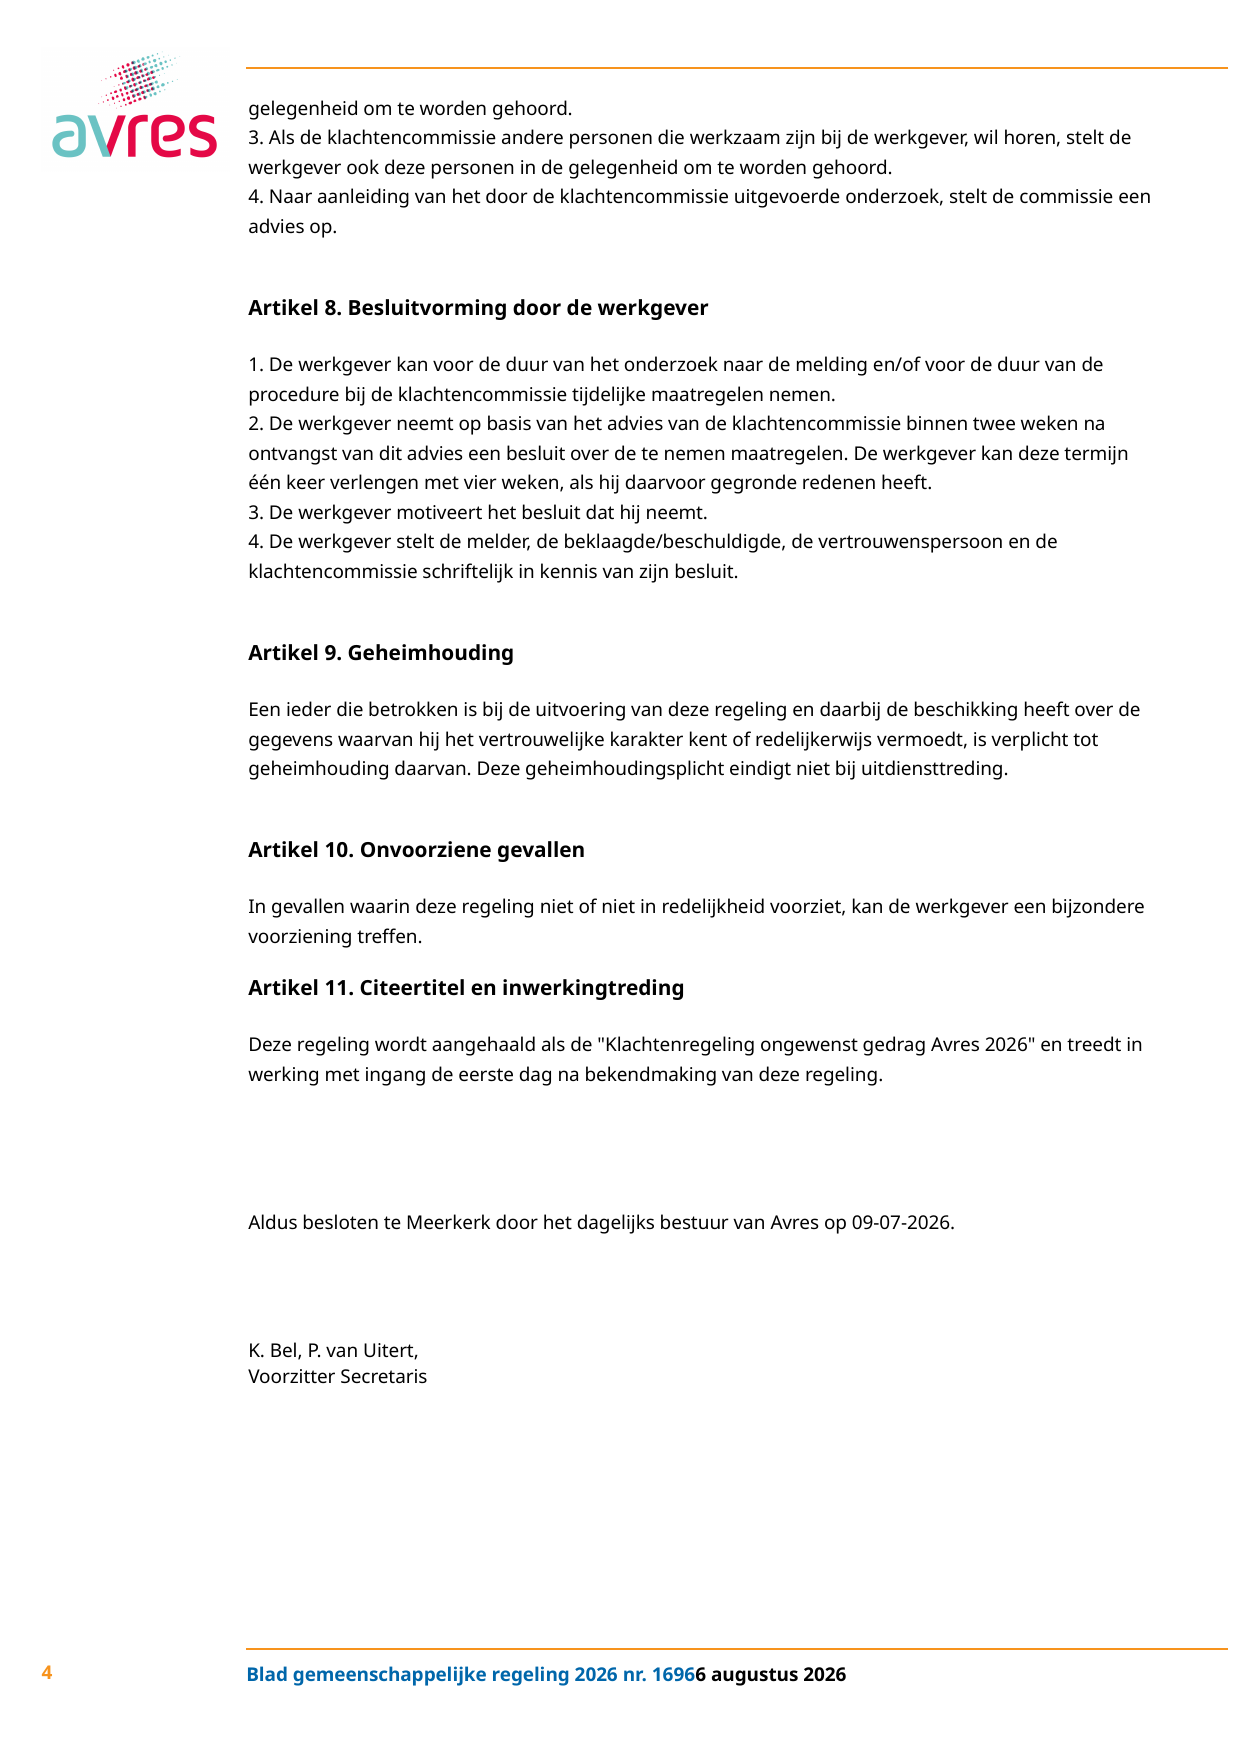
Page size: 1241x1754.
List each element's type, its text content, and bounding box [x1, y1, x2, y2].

text K. Bel, P. van Uitert, [248, 1338, 1152, 1363]
text gelegenheid om te worden gehoord. [248, 95, 1152, 121]
text 4. De werkgever stelt de melder, de beklaagde/beschuldigde, de vertrouwenspersoon en de klachtencommissie schriftelijk in kennis van zijn besluit. [248, 529, 1152, 584]
text Artikel 10. Onvoorziene gevallen [248, 835, 1152, 864]
text 3. De werkgever motiveert het besluit dat hij neemt. [248, 499, 1152, 525]
text 4. Naar aanleiding van het door de klachtencommissie uitgevoerde onderzoek, stelt de commissie een advies op. [248, 183, 1152, 239]
text 2. De werkgever neemt op basis van het advies van de klachtencommissie binnen twee weken na ontvangst van dit advies een besluit over de te nemen maatregelen. De werkgever kan deze termijn één keer verlengen met vier weken, als hij daarvoor gegronde redenen heeft. [248, 410, 1152, 495]
text 1. De werkgever kan voor de duur van het onderzoek naar de melding en/of voor de duur van de procedure bij de klachtencommissie tijdelijke maatregelen nemen. [248, 351, 1152, 406]
text Een ieder die betrokken is bij de uitvoering van deze regeling en daarbij de beschikking heeft over de gegevens waarvan hij het vertrouwelijke karakter kent of redelijkerwijs vermoedt, is verplicht tot geheimhouding daarvan. Deze geheimhoudingsplicht eindigt niet bij uitdiensttreding. [248, 696, 1152, 781]
text Artikel 11. Citeertitel en inwerkingtreding [248, 973, 1152, 1002]
text Deze regeling wordt aangehaald als de "Klachtenregeling ongewenst gedrag Avres 2026" en treedt in werking met ingang de eerste dag na bekendmaking van deze regeling. [248, 1031, 1152, 1087]
text Aldus besloten te Meerkerk door het dagelijks bestuur van Avres op 09-07-2026. [248, 1209, 1152, 1235]
text Voorzitter Secretaris [248, 1363, 1152, 1389]
picture [41, 47, 231, 172]
text Artikel 8. Besluitvorming door de werkgever [248, 293, 1152, 322]
text In gevallen waarin deze regeling niet of niet in redelijkheid voorziet, kan de werkgever een bijzondere voorziening treffen. [248, 893, 1152, 949]
text 3. Als de klachtencommissie andere personen die werkzaam zijn bij de werkgever, wil horen, stelt de werkgever ook deze personen in de gelegenheid om te worden gehoord. [248, 124, 1152, 180]
text Artikel 9. Geheimhouding [248, 638, 1152, 667]
